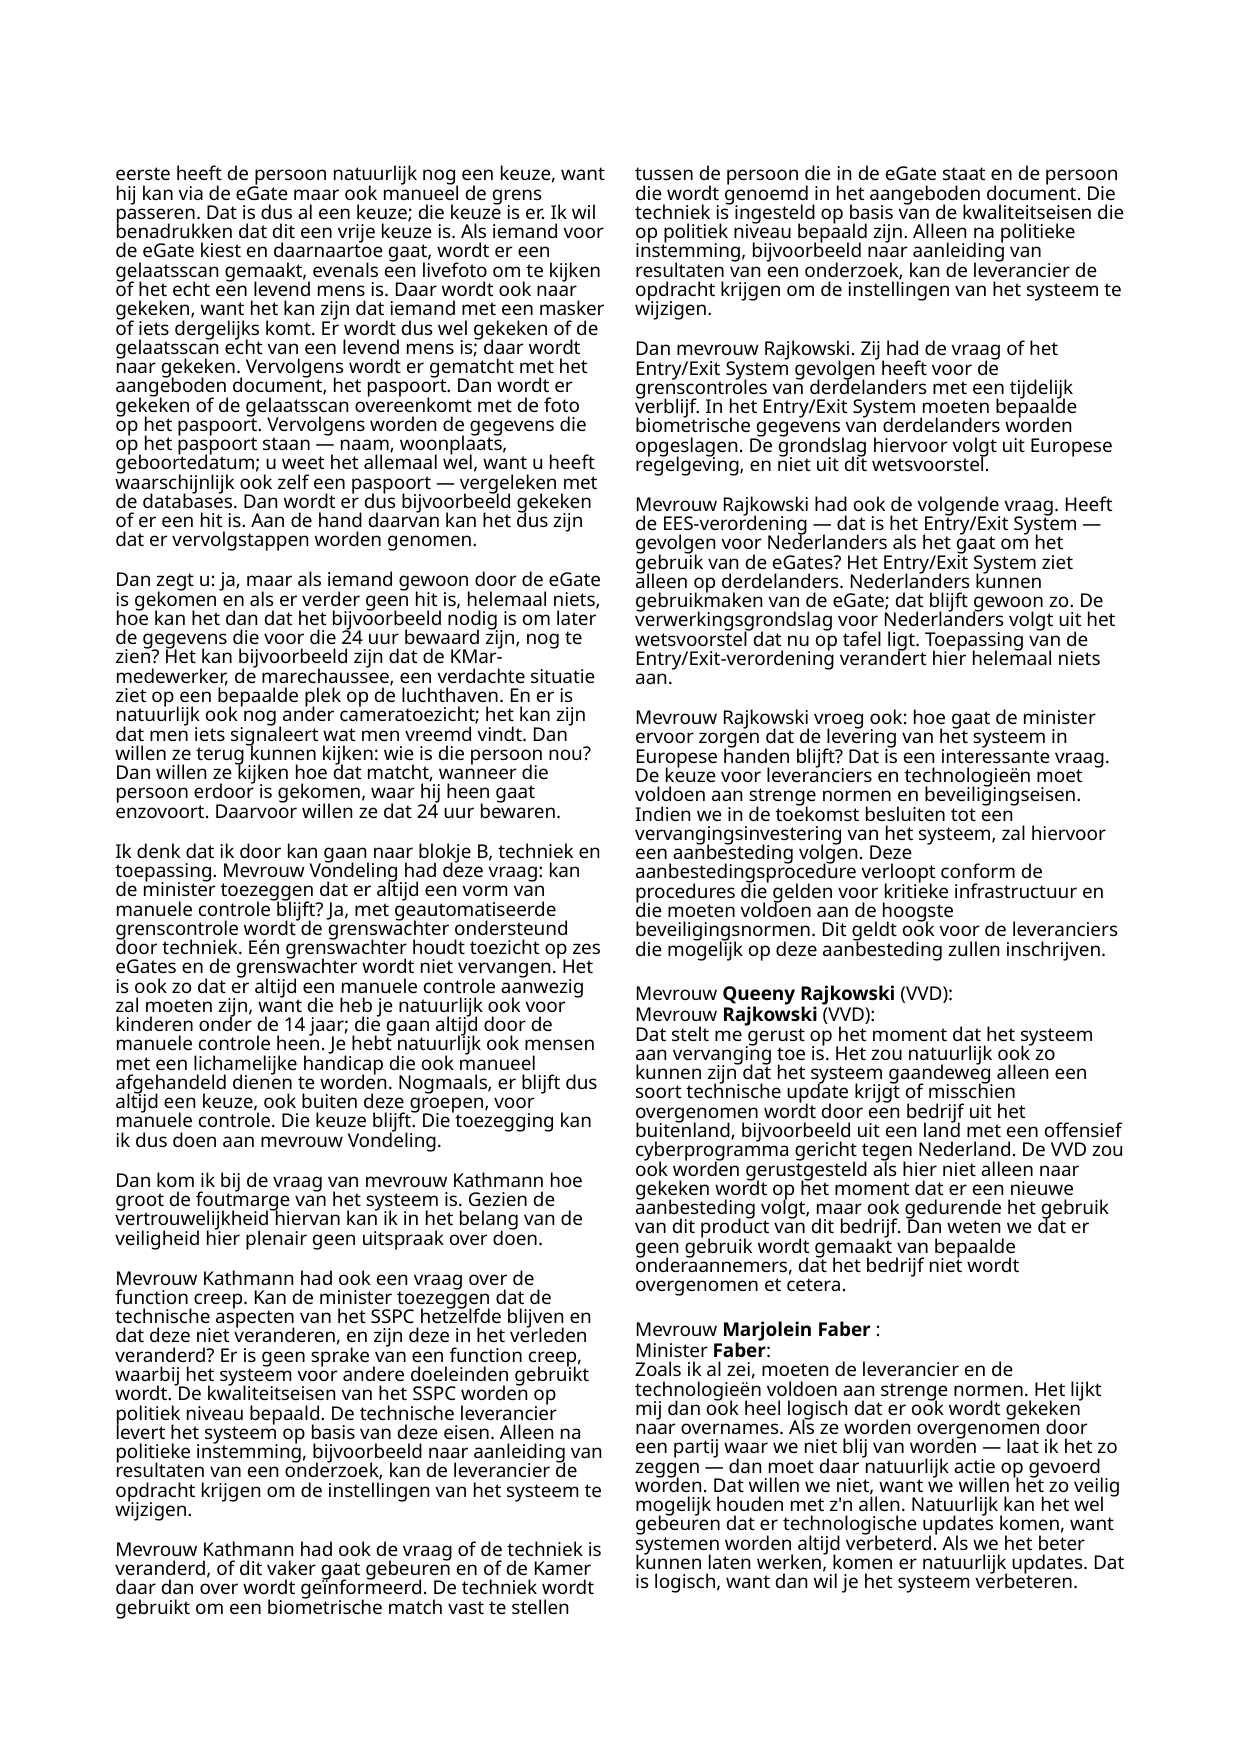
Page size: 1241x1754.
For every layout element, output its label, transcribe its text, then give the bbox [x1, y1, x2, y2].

text Zoals ik al zei, moeten de leverancier en de technologieën voldoen aan strenge normen. Het lijkt mij dan ook heel logisch dat er ook wordt gekeken naar overnames. Als ze worden overgenomen door een partij waar we niet blij van worden — laat ik het zo zeggen — dan moet daar natuurlijk actie op gevoerd worden. Dat willen we niet, want we willen het zo veilig mogelijk houden met z'n allen. Natuurlijk kan het wel gebeuren dat er technologische updates komen, want systemen worden altijd verbeterd. Als we het beter kunnen laten werken, komen er natuurlijk updates. Dat is logisch, want dan wil je het systeem verbeteren. [635, 1361, 1125, 1592]
text Dan kom ik bij de vraag van mevrouw Kathmann hoe groot de foutmarge van het systeem is. Gezien de vertrouwelijkheid hiervan kan ik in het belang van de veiligheid hier plenair geen uitspraak over doen. [115, 1172, 605, 1249]
text Mevrouw Kathmann had ook de vraag of de techniek is veranderd, of dit vaker gaat gebeuren en of de Kamer daar dan over wordt geïnformeerd. De techniek wordt gebruikt om een biometrische match vast te stellen [115, 1541, 605, 1618]
text Mevrouw Marjolein Faber : [635, 1316, 1125, 1342]
text Mevrouw Rajkowski (VVD): [635, 1006, 1125, 1026]
text Mevrouw Rajkowski vroeg ook: hoe gaat de minister ervoor zorgen dat de levering van het systeem in Europese handen blijft? Dat is een interessante vraag. De keuze voor leveranciers en technologieën moet voldoen aan strenge normen en beveiligingseisen. Indien we in de toekomst besluiten tot een vervangingsinvestering van het systeem, zal hiervoor een aanbesteding volgen. Deze aanbestedingsprocedure verloopt conform de procedures die gelden voor kritieke infrastructuur en die moeten voldoen aan de hoogste beveiligingsnormen. Dit geldt ook voor de leveranciers die mogelijk op deze aanbesteding zullen inschrijven. [635, 709, 1125, 960]
text Mevrouw Rajkowski had ook de volgende vraag. Heeft de EES-verordening — dat is het Entry/Exit System — gevolgen voor Nederlanders als het gaat om het gebruik van de eGates? Het Entry/Exit System ziet alleen op derdelanders. Nederlanders kunnen gebruikmaken van de eGate; dat blijft gewoon zo. De verwerkingsgrondslag voor Nederlanders volgt uit het wetsvoorstel dat nu op tafel ligt. Toepassing van de Entry/Exit-verordening verandert hier helemaal niets aan. [635, 496, 1125, 688]
text Dat stelt me gerust op het moment dat het systeem aan vervanging toe is. Het zou natuurlijk ook zo kunnen zijn dat het systeem gaandeweg alleen een soort technische update krijgt of misschien overgenomen wordt door een bedrijf uit het buitenland, bijvoorbeeld uit een land met een offensief cyberprogramma gericht tegen Nederland. De VVD zou ook worden gerustgesteld als hier niet alleen naar gekeken wordt op het moment dat er een nieuwe aanbesteding volgt, maar ook gedurende het gebruik van dit product van dit bedrijf. Dan weten we dat er geen gebruik wordt gemaakt van bepaalde onderaannemers, dat het bedrijf niet wordt overgenomen et cetera. [635, 1026, 1125, 1295]
text Dan zegt u: ja, maar als iemand gewoon door de eGate is gekomen en als er verder geen hit is, helemaal niets, hoe kan het dan dat het bijvoorbeeld nodig is om later de gegevens die voor die 24 uur bewaard zijn, nog te zien? Het kan bijvoorbeeld zijn dat de KMar-medewerker, de marechaussee, een verdachte situatie ziet op een bepaalde plek op de luchthaven. En er is natuurlijk ook nog ander cameratoezicht; het kan zijn dat men iets signaleert wat men vreemd vindt. Dan willen ze terug kunnen kijken: wie is die persoon nou? Dan willen ze kijken hoe dat matcht, wanneer die persoon erdoor is gekomen, waar hij heen gaat enzovoort. Daarvoor willen ze dat 24 uur bewaren. [115, 571, 605, 822]
text Minister Faber: [635, 1342, 1125, 1361]
text Mevrouw Queeny Rajkowski (VVD): [635, 981, 1125, 1006]
text Dan mevrouw Rajkowski. Zij had de vraag of het Entry/Exit System gevolgen heeft voor de grenscontroles van derdelanders met een tijdelijk verblijf. In het Entry/Exit System moeten bepaalde biometrische gegevens van derdelanders worden opgeslagen. De grondslag hiervoor volgt uit Europese regelgeving, en niet uit dit wetsvoorstel. [635, 340, 1125, 475]
text tussen de persoon die in de eGate staat en de persoon die wordt genoemd in het aangeboden document. Die techniek is ingesteld op basis van de kwaliteitseisen die op politiek niveau bepaald zijn. Alleen na politieke instemming, bijvoorbeeld naar aanleiding van resultaten van een onderzoek, kan de leverancier de opdracht krijgen om de instellingen van het systeem te wijzigen. [635, 165, 1125, 319]
text Ik denk dat ik door kan gaan naar blokje B, techniek en toepassing. Mevrouw Vondeling had deze vraag: kan de minister toezeggen dat er altijd een vorm van manuele controle blijft? Ja, met geautomatiseerde grenscontrole wordt de grenswachter ondersteund door techniek. Eén grenswachter houdt toezicht op zes eGates en de grenswachter wordt niet vervangen. Het is ook zo dat er altijd een manuele controle aanwezig zal moeten zijn, want die heb je natuurlijk ook voor kinderen onder de 14 jaar; die gaan altijd door de manuele controle heen. Je hebt natuurlijk ook mensen met een lichamelijke handicap die ook manueel afgehandeld dienen te worden. Nogmaals, er blijft dus altijd een keuze, ook buiten deze groepen, voor manuele controle. Die keuze blijft. Die toezegging kan ik dus doen aan mevrouw Vondeling. [115, 843, 605, 1151]
text eerste heeft de persoon natuurlijk nog een keuze, want hij kan via de eGate maar ook manueel de grens passeren. Dat is dus al een keuze; die keuze is er. Ik wil benadrukken dat dit een vrije keuze is. Als iemand voor de eGate kiest en daarnaartoe gaat, wordt er een gelaatsscan gemaakt, evenals een livefoto om te kijken of het echt een levend mens is. Daar wordt ook naar gekeken, want het kan zijn dat iemand met een masker of iets dergelijks komt. Er wordt dus wel gekeken of de gelaatsscan echt van een levend mens is; daar wordt naar gekeken. Vervolgens wordt er gematcht met het aangeboden document, het paspoort. Dan wordt er gekeken of de gelaatsscan overeenkomt met de foto op het paspoort. Vervolgens worden de gegevens die op het paspoort staan — naam, woonplaats, geboortedatum; u weet het allemaal wel, want u heeft waarschijnlijk ook zelf een paspoort — vergeleken met de databases. Dan wordt er dus bijvoorbeeld gekeken of er een hit is. Aan de hand daarvan kan het dus zijn dat er vervolgstappen worden genomen. [115, 165, 605, 551]
text Mevrouw Kathmann had ook een vraag over de function creep. Kan de minister toezeggen dat de technische aspecten van het SSPC hetzelfde blijven en dat deze niet veranderen, en zijn deze in het verleden veranderd? Er is geen sprake van een function creep, waarbij het systeem voor andere doeleinden gebruikt wordt. De kwaliteitseisen van het SSPC worden op politiek niveau bepaald. De technische leverancier levert het systeem op basis van deze eisen. Alleen na politieke instemming, bijvoorbeeld naar aanleiding van resultaten van een onderzoek, kan de leverancier de opdracht krijgen om de instellingen van het systeem te wijzigen. [115, 1269, 605, 1520]
